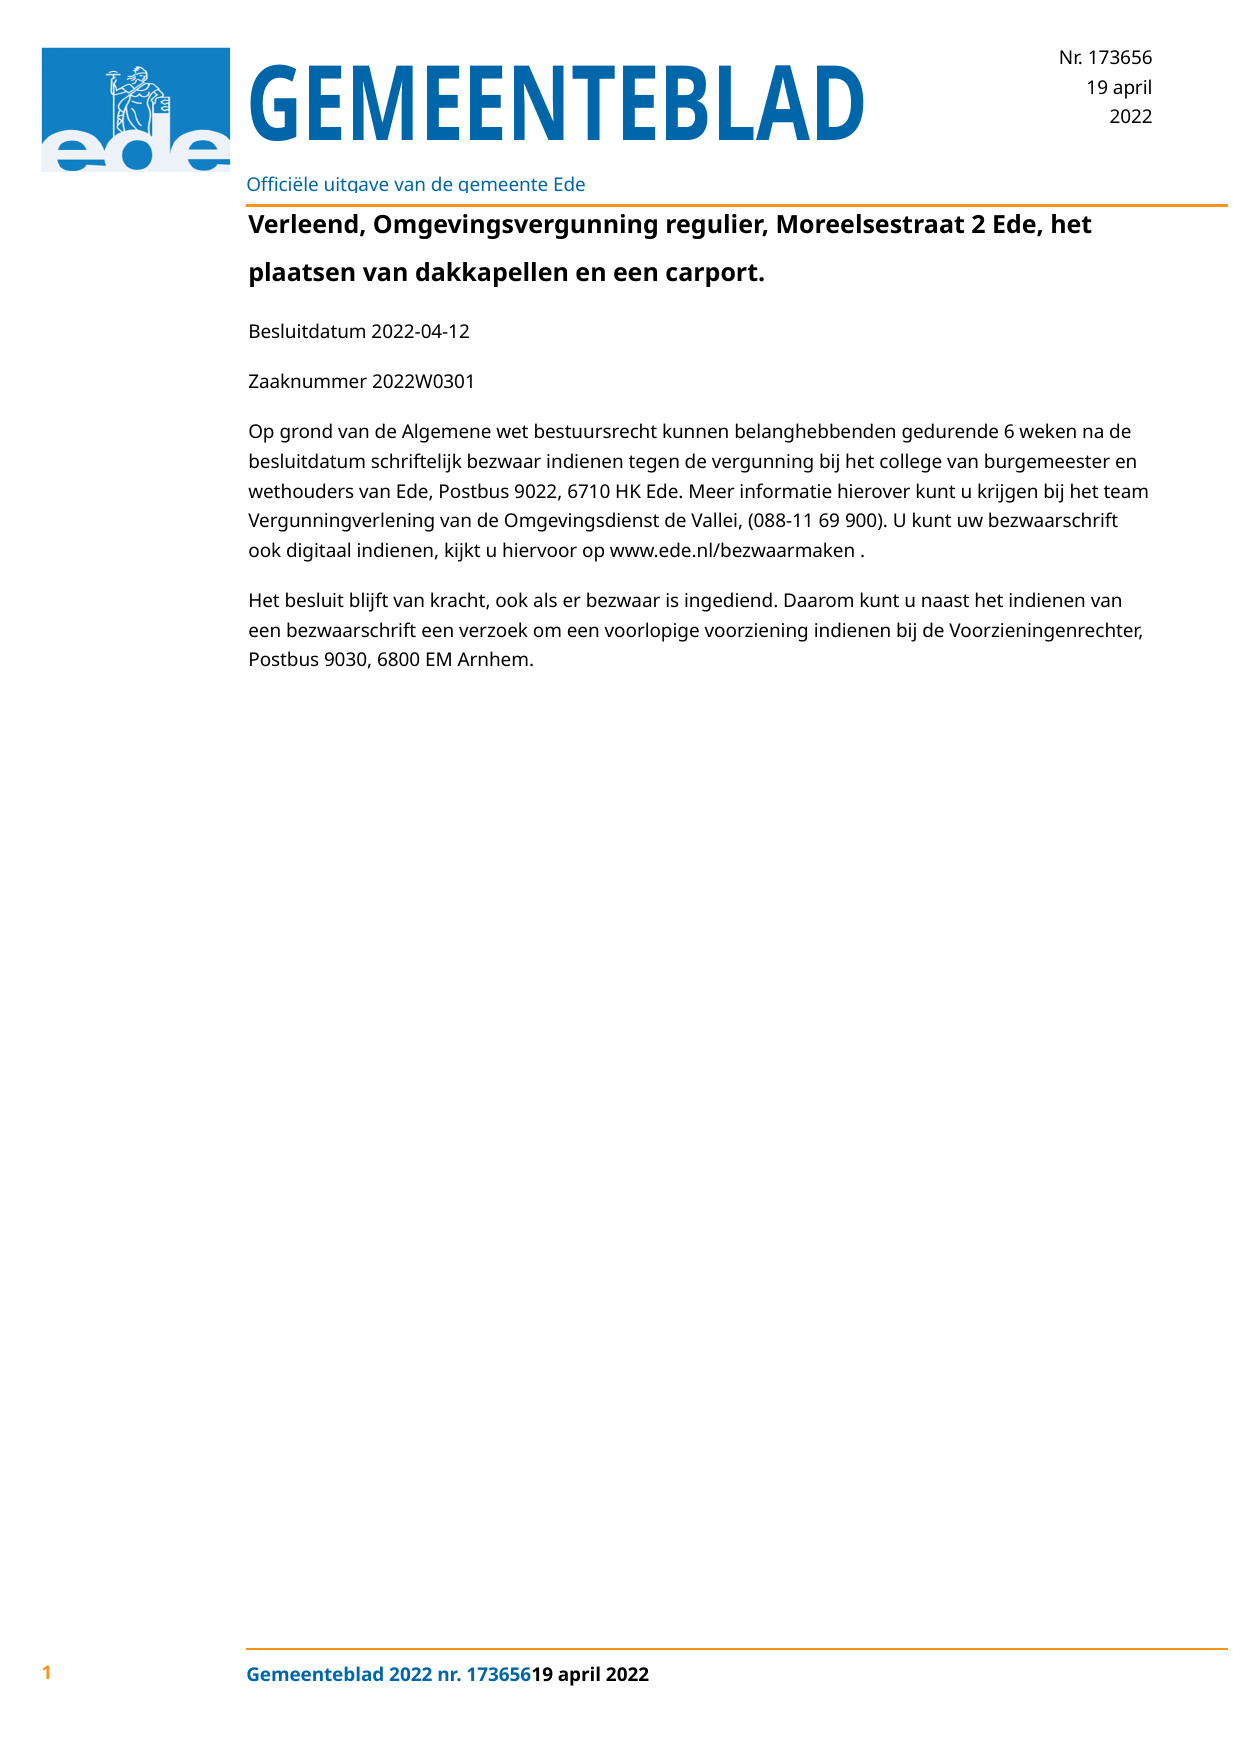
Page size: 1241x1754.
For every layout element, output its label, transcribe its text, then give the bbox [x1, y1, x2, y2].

text Zaaknummer 2022W0301 [248, 368, 1152, 394]
text Besluitdatum 2022-04-12 [248, 318, 1152, 344]
text Het besluit blijft van kracht, ook als er bezwaar is ingediend. Daarom kunt u naast het indienen van een bezwaarschrift een verzoek om een voorlopige voorziening indienen bij de Voorzieningenrechter, Postbus 9030, 6800 EM Arnhem. [248, 587, 1152, 672]
picture [41, 47, 231, 172]
text Verleend, Omgevingsvergunning regulier, Moreelsestraat 2 Ede, het plaatsen van dakkapellen en een carport. [248, 207, 1152, 288]
text Op grond van de Algemene wet bestuursrecht kunnen belanghebbenden gedurende 6 weken na de besluitdatum schriftelijk bezwaar indienen tegen de vergunning bij het college van burgemeester en wethouders van Ede, Postbus 9022, 6710 HK Ede. Meer informatie hierover kunt u krijgen bij het team Vergunningverlening van de Omgevingsdienst de Vallei, (088-11 69 900). U kunt uw bezwaarschrift ook digitaal indienen, kijkt u hiervoor op www.ede.nl/bezwaarmaken . [248, 419, 1152, 563]
